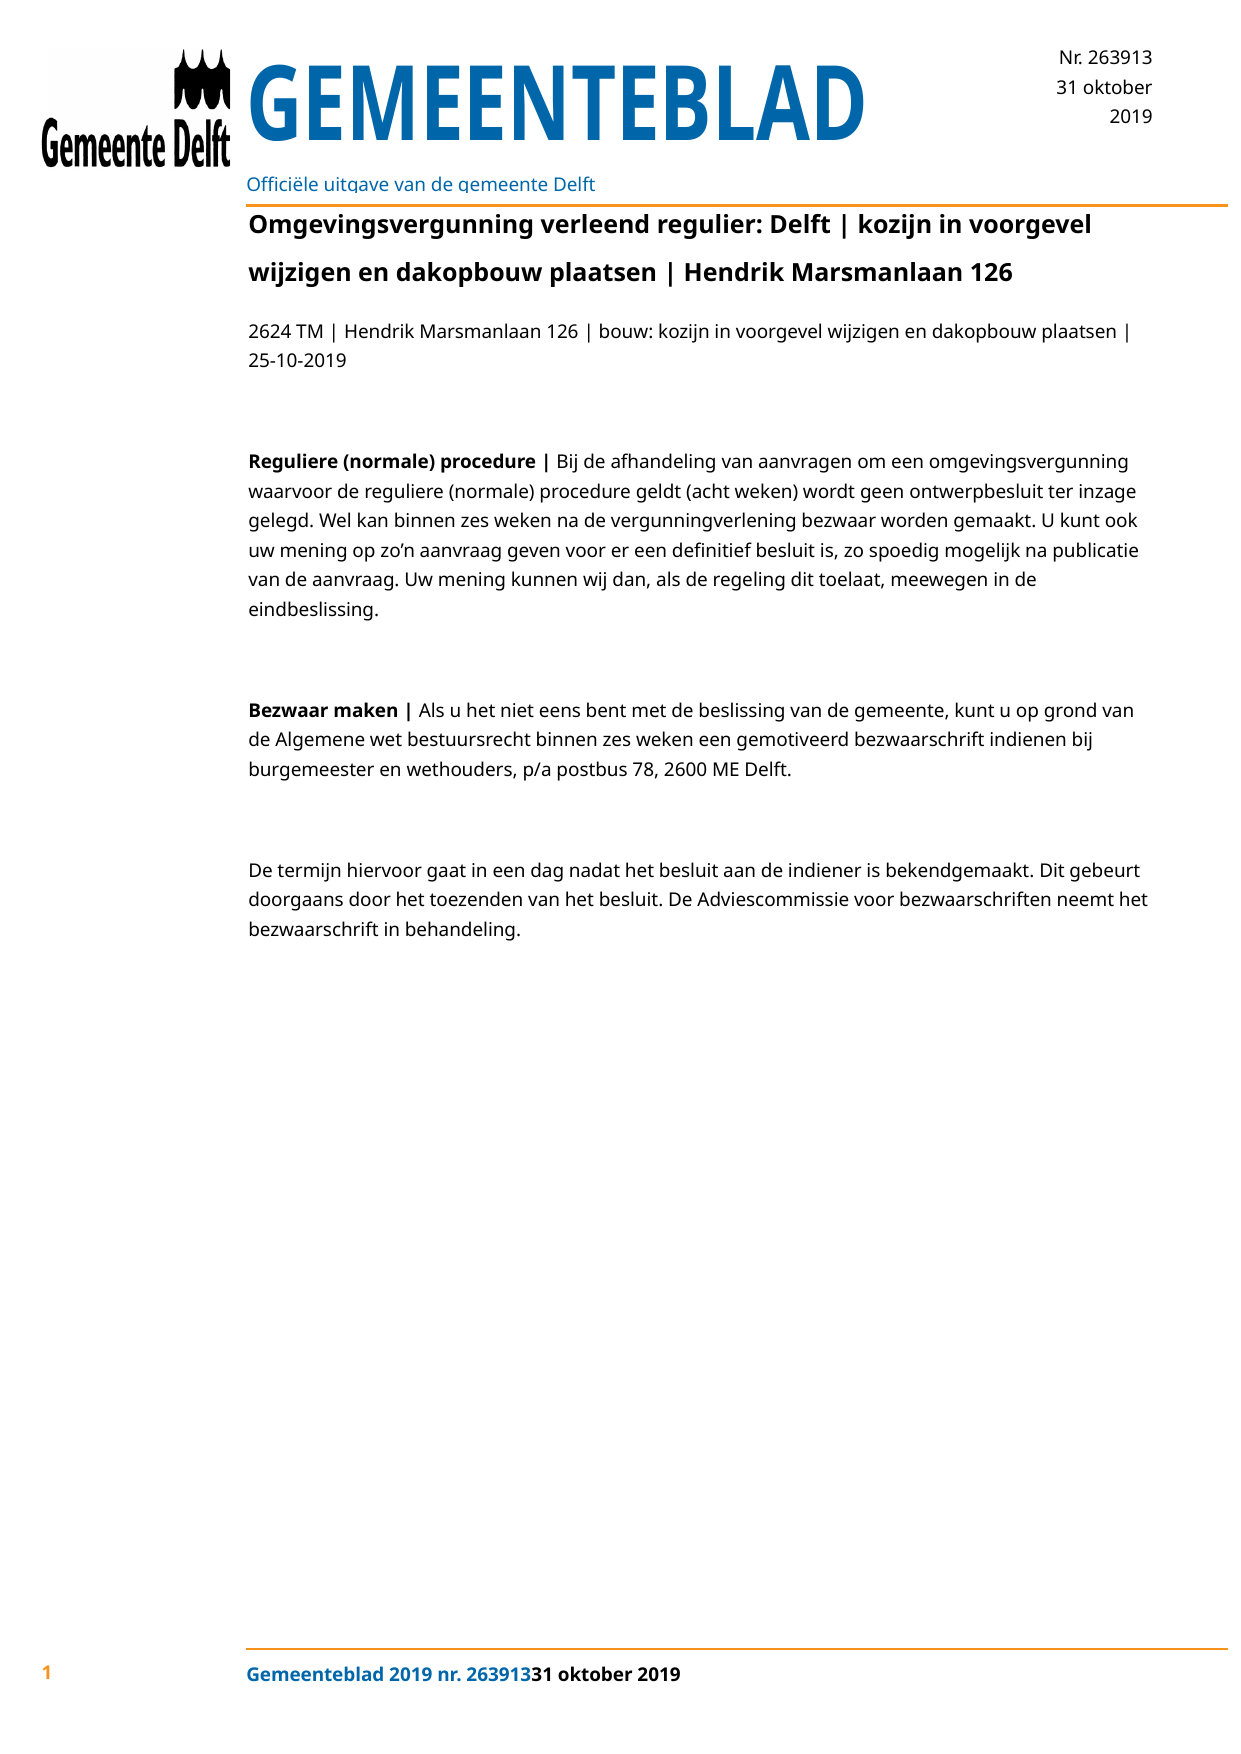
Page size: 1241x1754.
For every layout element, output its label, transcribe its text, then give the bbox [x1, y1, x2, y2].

text 2624 TM | Hendrik Marsmanlaan 126 | bouw: kozijn in voorgevel wijzigen en dakopbouw plaatsen | 25-10-2019 [248, 318, 1152, 373]
text Reguliere (normale) procedure | Bij de afhandeling van aanvragen om een omgevingsvergunning waarvoor de reguliere (normale) procedure geldt (acht weken) wordt geen ontwerpbesluit ter inzage gelegd. Wel kan binnen zes weken na de vergunningverlening bezwaar worden gemaakt. U kunt ook uw mening op zo’n aanvraag geven voor er een definitief besluit is, zo spoedig mogelijk na publicatie van de aanvraag. Uw mening kunnen wij dan, als de regeling dit toelaat, meewegen in de eindbeslissing. [248, 448, 1152, 622]
text Omgevingsvergunning verleend regulier: Delft | kozijn in voorgevel wijzigen en dakopbouw plaatsen | Hendrik Marsmanlaan 126 [248, 207, 1152, 288]
picture [41, 47, 231, 172]
text Bezwaar maken | Als u het niet eens bent met de beslissing van de gemeente, kunt u op grond van de Algemene wet bestuursrecht binnen zes weken een gemotiveerd bezwaarschrift indienen bij burgemeester en wethouders, p/a postbus 78, 2600 ME Delft. [248, 697, 1152, 782]
text De termijn hiervoor gaat in een dag nadat het besluit aan de indiener is bekendgemaakt. Dit gebeurt doorgaans door het toezenden van het besluit. De Adviescommissie voor bezwaarschriften neemt het bezwaarschrift in behandeling. [248, 857, 1152, 942]
